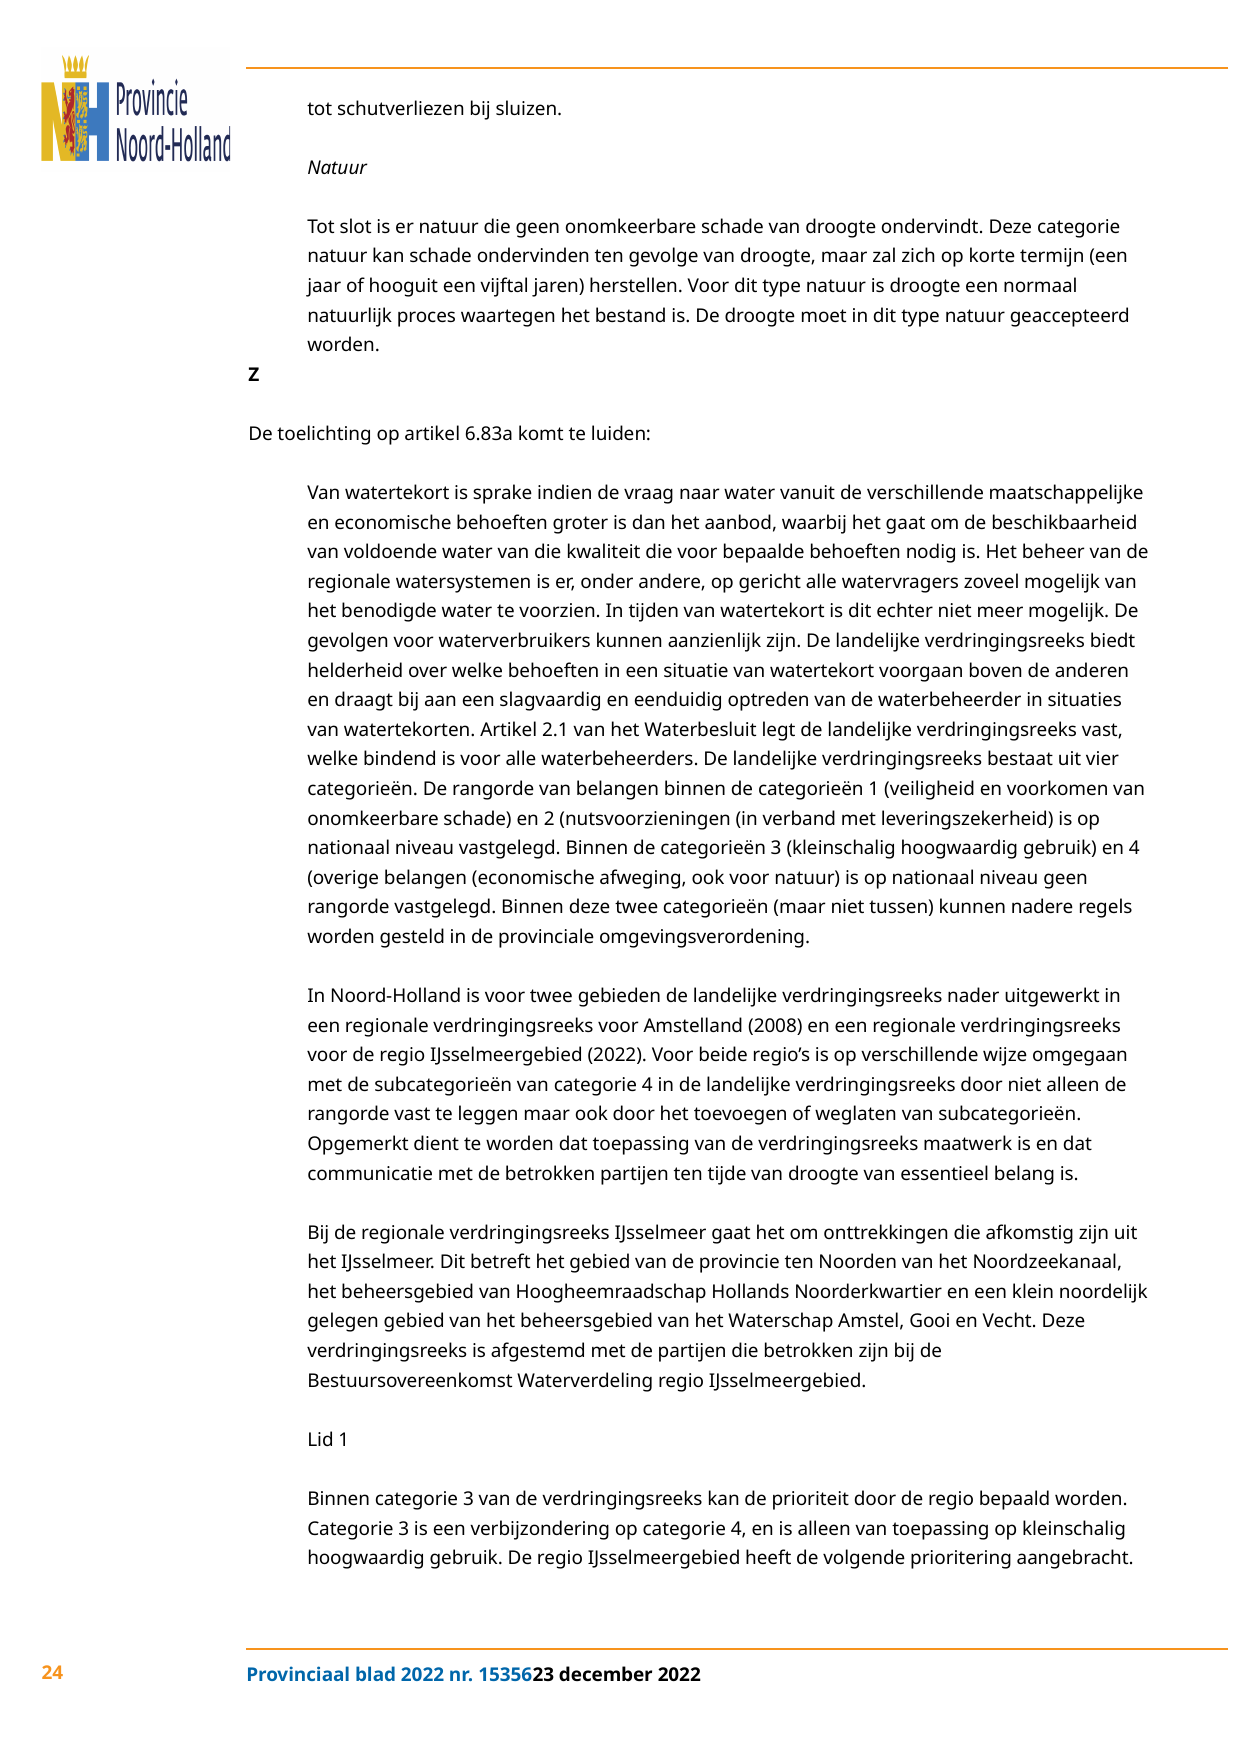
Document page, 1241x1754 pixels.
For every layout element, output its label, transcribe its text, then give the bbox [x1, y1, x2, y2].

list Binnen categorie 3 van de verdringingsreeks kan de prioriteit door de regio bepaald worden. Categorie 3 is een verbijzondering op categorie 4, en is alleen van toepassing op kleinschalig hoogwaardig gebruik. De regio IJsselmeergebied heeft de volgende prioritering aangebracht. [248, 1485, 1152, 1570]
list Tot slot is er natuur die geen onomkeerbare schade van droogte ondervindt. Deze categorie natuur kan schade ondervinden ten gevolge van droogte, maar zal zich op korte termijn (een jaar of hooguit een vijftal jaren) herstellen. Voor dit type natuur is droogte een normaal natuurlijk proces waartegen het bestand is. De droogte moet in dit type natuur geaccepteerd worden. [248, 213, 1152, 357]
list Van watertekort is sprake indien de vraag naar water vanuit de verschillende maatschappelijke en economische behoeften groter is dan het aanbod, waarbij het gaat om de beschikbaarheid van voldoende water van die kwaliteit die voor bepaalde behoeften nodig is. Het beheer van de regionale watersystemen is er, onder andere, op gericht alle watervragers zoveel mogelijk van het benodigde water te voorzien. In tijden van watertekort is dit echter niet meer mogelijk. De gevolgen voor waterverbruikers kunnen aanzienlijk zijn. De landelijke verdringingsreeks biedt helderheid over welke behoeften in een situatie van watertekort voorgaan boven de anderen en draagt bij aan een slagvaardig en eenduidig optreden van de waterbeheerder in situaties van watertekorten. Artikel 2.1 van het Waterbesluit legt de landelijke verdringingsreeks vast, welke bindend is voor alle waterbeheerders. De landelijke verdringingsreeks bestaat uit vier categorieën. De rangorde van belangen binnen de categorieën 1 (veiligheid en voorkomen van onomkeerbare schade) en 2 (nutsvoorzieningen (in verband met leveringszekerheid) is op nationaal niveau vastgelegd. Binnen de categorieën 3 (kleinschalig hoogwaardig gebruik) en 4 (overige belangen (economische afweging, ook voor natuur) is op nationaal niveau geen rangorde vastgelegd. Binnen deze twee categorieën (maar niet tussen) kunnen nadere regels worden gesteld in de provinciale omgevingsverordening. [248, 479, 1152, 949]
text Z [248, 361, 1152, 387]
list Lid 1 [248, 1426, 1152, 1452]
picture [41, 47, 231, 172]
list In Noord-Holland is voor twee gebieden de landelijke verdringingsreeks nader uitgewerkt in een regionale verdringingsreeks voor Amstelland (2008) en een regionale verdringingsreeks voor de regio IJsselmeergebied (2022). Voor beide regio’s is op verschillende wijze omgegaan met de subcategorieën van categorie 4 in de landelijke verdringingsreeks door niet alleen de rangorde vast te leggen maar ook door het toevoegen of weglaten van subcategorieën. Opgemerkt dient te worden dat toepassing van de verdringingsreeks maatwerk is en dat communicatie met de betrokken partijen ten tijde van droogte van essentieel belang is. [248, 982, 1152, 1186]
text De toelichting op artikel 6.83a komt te luiden: [248, 420, 1152, 446]
list Natuur [248, 154, 1152, 180]
list tot schutverliezen bij sluizen. [248, 95, 1152, 121]
list Bij de regionale verdringingsreeks IJsselmeer gaat het om onttrekkingen die afkomstig zijn uit het IJsselmeer. Dit betreft het gebied van de provincie ten Noorden van het Noordzeekanaal, het beheersgebied van Hoogheemraadschap Hollands Noorderkwartier en een klein noordelijk gelegen gebied van het beheersgebied van het Waterschap Amstel, Gooi en Vecht. Deze verdringingsreeks is afgestemd met de partijen die betrokken zijn bij de Bestuursovereenkomst Waterverdeling regio IJsselmeergebied. [248, 1219, 1152, 1393]
